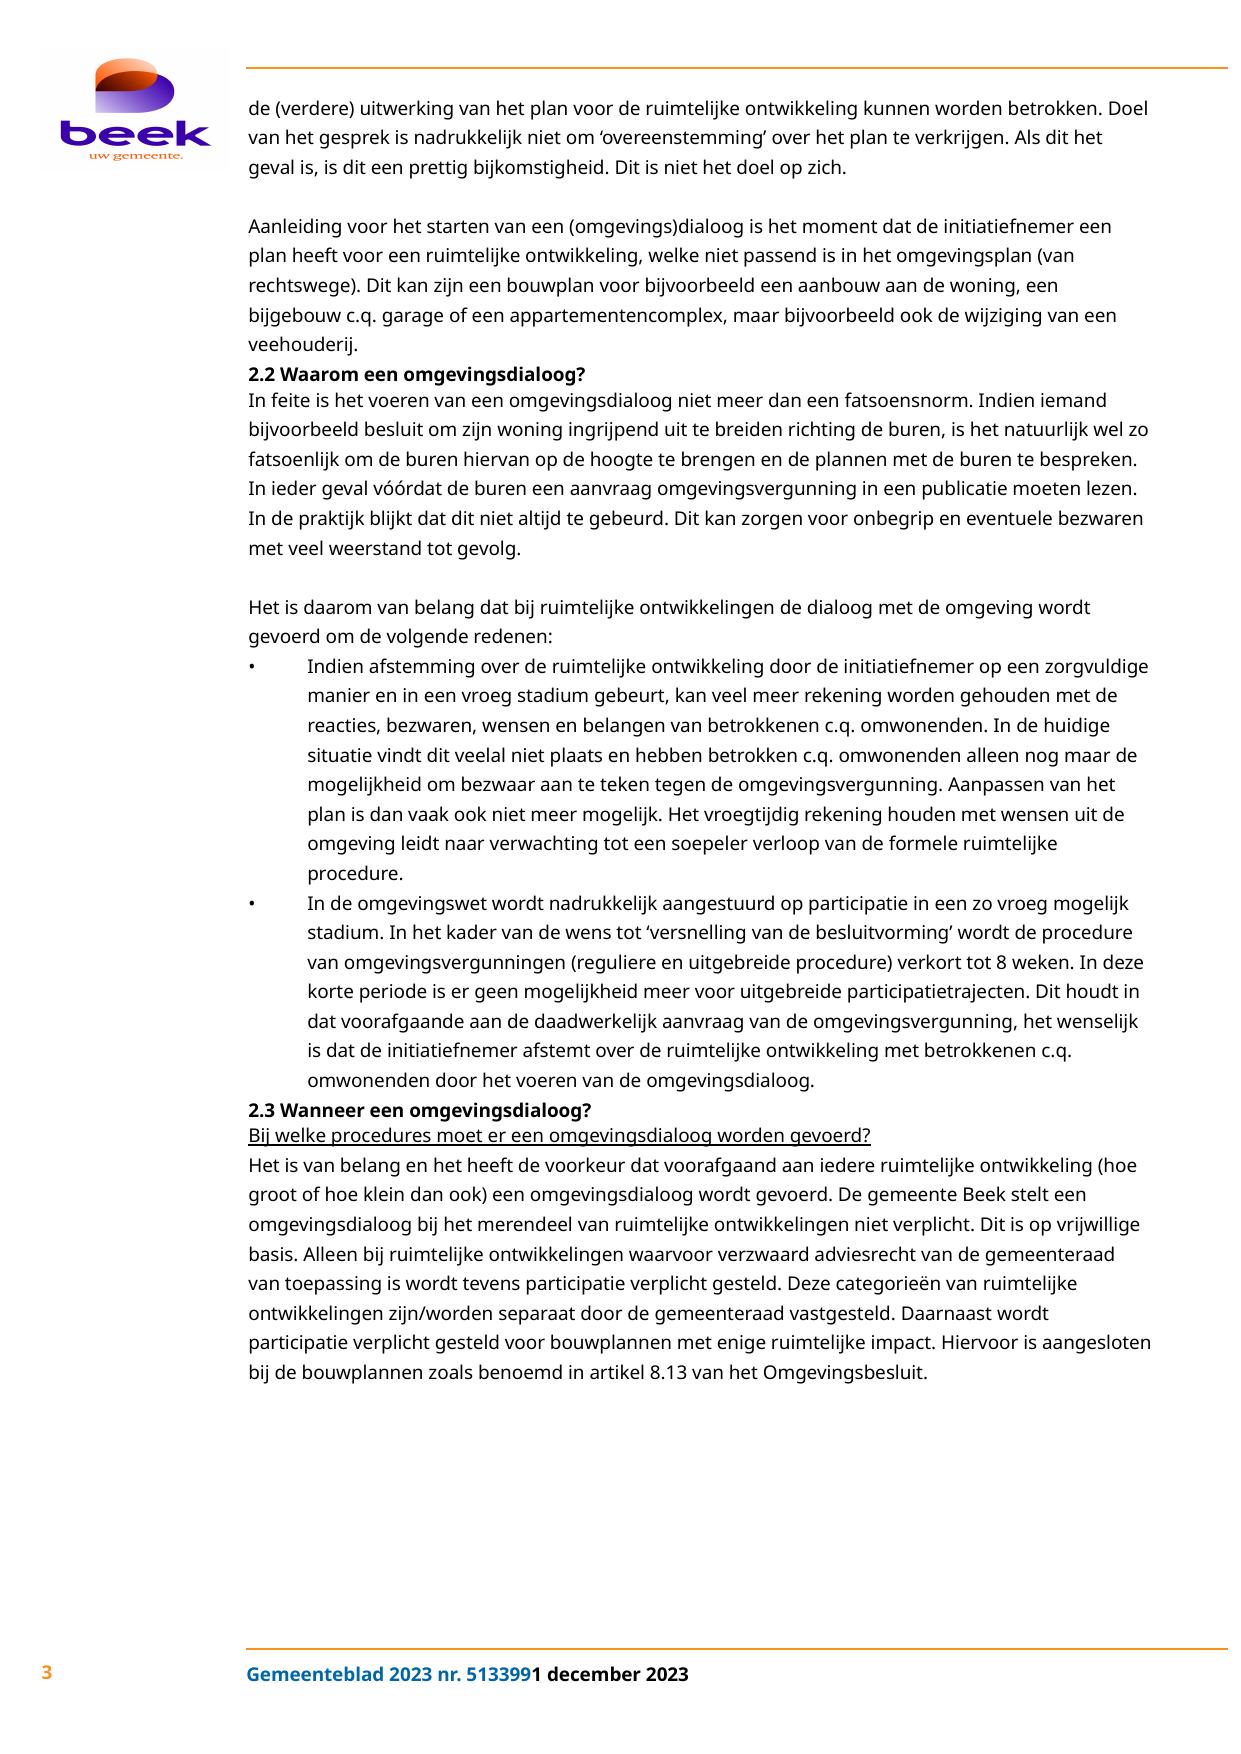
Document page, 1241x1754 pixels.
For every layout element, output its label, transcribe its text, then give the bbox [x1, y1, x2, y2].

text Aanleiding voor het starten van een (omgevings)dialoog is het moment dat de initiatiefnemer een plan heeft voor een ruimtelijke ontwikkeling, welke niet passend is in het omgevingsplan (van rechtswege). Dit kan zijn een bouwplan voor bijvoorbeeld een aanbouw aan de woning, een bijgebouw c.q. garage of een appartementencomplex, maar bijvoorbeeld ook de wijziging van een veehouderij. [248, 213, 1152, 357]
list In de omgevingswet wordt nadrukkelijk aangestuurd op participatie in een zo vroeg mogelijk stadium. In het kader van de wens tot ‘versnelling van de besluitvorming’ wordt de procedure van omgevingsvergunningen (reguliere en uitgebreide procedure) verkort tot 8 weken. In deze korte periode is er geen mogelijkheid meer voor uitgebreide participatietrajecten. Dit houdt in dat voorafgaande aan de daadwerkelijk aanvraag van de omgevingsvergunning, het wenselijk is dat de initiatiefnemer afstemt over de ruimtelijke ontwikkeling met betrokkenen c.q. omwonenden door het voeren van de omgevingsdialoog. [248, 890, 1152, 1093]
text Het is daarom van belang dat bij ruimtelijke ontwikkelingen de dialoog met de omgeving wordt gevoerd om de volgende redenen: [248, 594, 1152, 649]
text de (verdere) uitwerking van het plan voor de ruimtelijke ontwikkeling kunnen worden betrokken. Doel van het gesprek is nadrukkelijk niet om ‘overeenstemming’ over het plan te verkrijgen. Als dit het geval is, is dit een prettig bijkomstigheid. Dit is niet het doel op zich. [248, 95, 1152, 180]
picture [41, 47, 231, 172]
list Indien afstemming over de ruimtelijke ontwikkeling door de initiatiefnemer op een zorgvuldige manier en in een vroeg stadium gebeurt, kan veel meer rekening worden gehouden met de reacties, bezwaren, wensen en belangen van betrokkenen c.q. omwonenden. In de huidige situatie vindt dit veelal niet plaats en hebben betrokken c.q. omwonenden alleen nog maar de mogelijkheid om bezwaar aan te teken tegen de omgevingsvergunning. Aanpassen van het plan is dan vaak ook niet meer mogelijk. Het vroegtijdig rekening houden met wensen uit de omgeving leidt naar verwachting tot een soepeler verloop van de formele ruimtelijke procedure. [248, 653, 1152, 886]
text 2.2 Waarom een omgevingsdialoog? [248, 361, 1152, 387]
text Het is van belang en het heeft de voorkeur dat voorafgaand aan iedere ruimtelijke ontwikkeling (hoe groot of hoe klein dan ook) een omgevingsdialoog wordt gevoerd. De gemeente Beek stelt een omgevingsdialoog bij het merendeel van ruimtelijke ontwikkelingen niet verplicht. Dit is op vrijwillige basis. Alleen bij ruimtelijke ontwikkelingen waarvoor verzwaard adviesrecht van de gemeenteraad van toepassing is wordt tevens participatie verplicht gesteld. Deze categorieën van ruimtelijke ontwikkelingen zijn/worden separaat door de gemeenteraad vastgesteld. Daarnaast wordt participatie verplicht gesteld voor bouwplannen met enige ruimtelijke impact. Hiervoor is aangesloten bij de bouwplannen zoals benoemd in artikel 8.13 van het Omgevingsbesluit. [248, 1152, 1152, 1385]
text Bij welke procedures moet er een omgevingsdialoog worden gevoerd? [248, 1122, 1152, 1148]
text In feite is het voeren van een omgevingsdialoog niet meer dan een fatsoensnorm. Indien iemand bijvoorbeeld besluit om zijn woning ingrijpend uit te breiden richting de buren, is het natuurlijk wel zo fatsoenlijk om de buren hiervan op de hoogte te brengen en de plannen met de buren te bespreken. In ieder geval vóórdat de buren een aanvraag omgevingsvergunning in een publicatie moeten lezen. In de praktijk blijkt dat dit niet altijd te gebeurd. Dit kan zorgen voor onbegrip en eventuele bezwaren met veel weerstand tot gevolg. [248, 387, 1152, 560]
text 2.3 Wanneer een omgevingsdialoog? [248, 1097, 1152, 1122]
